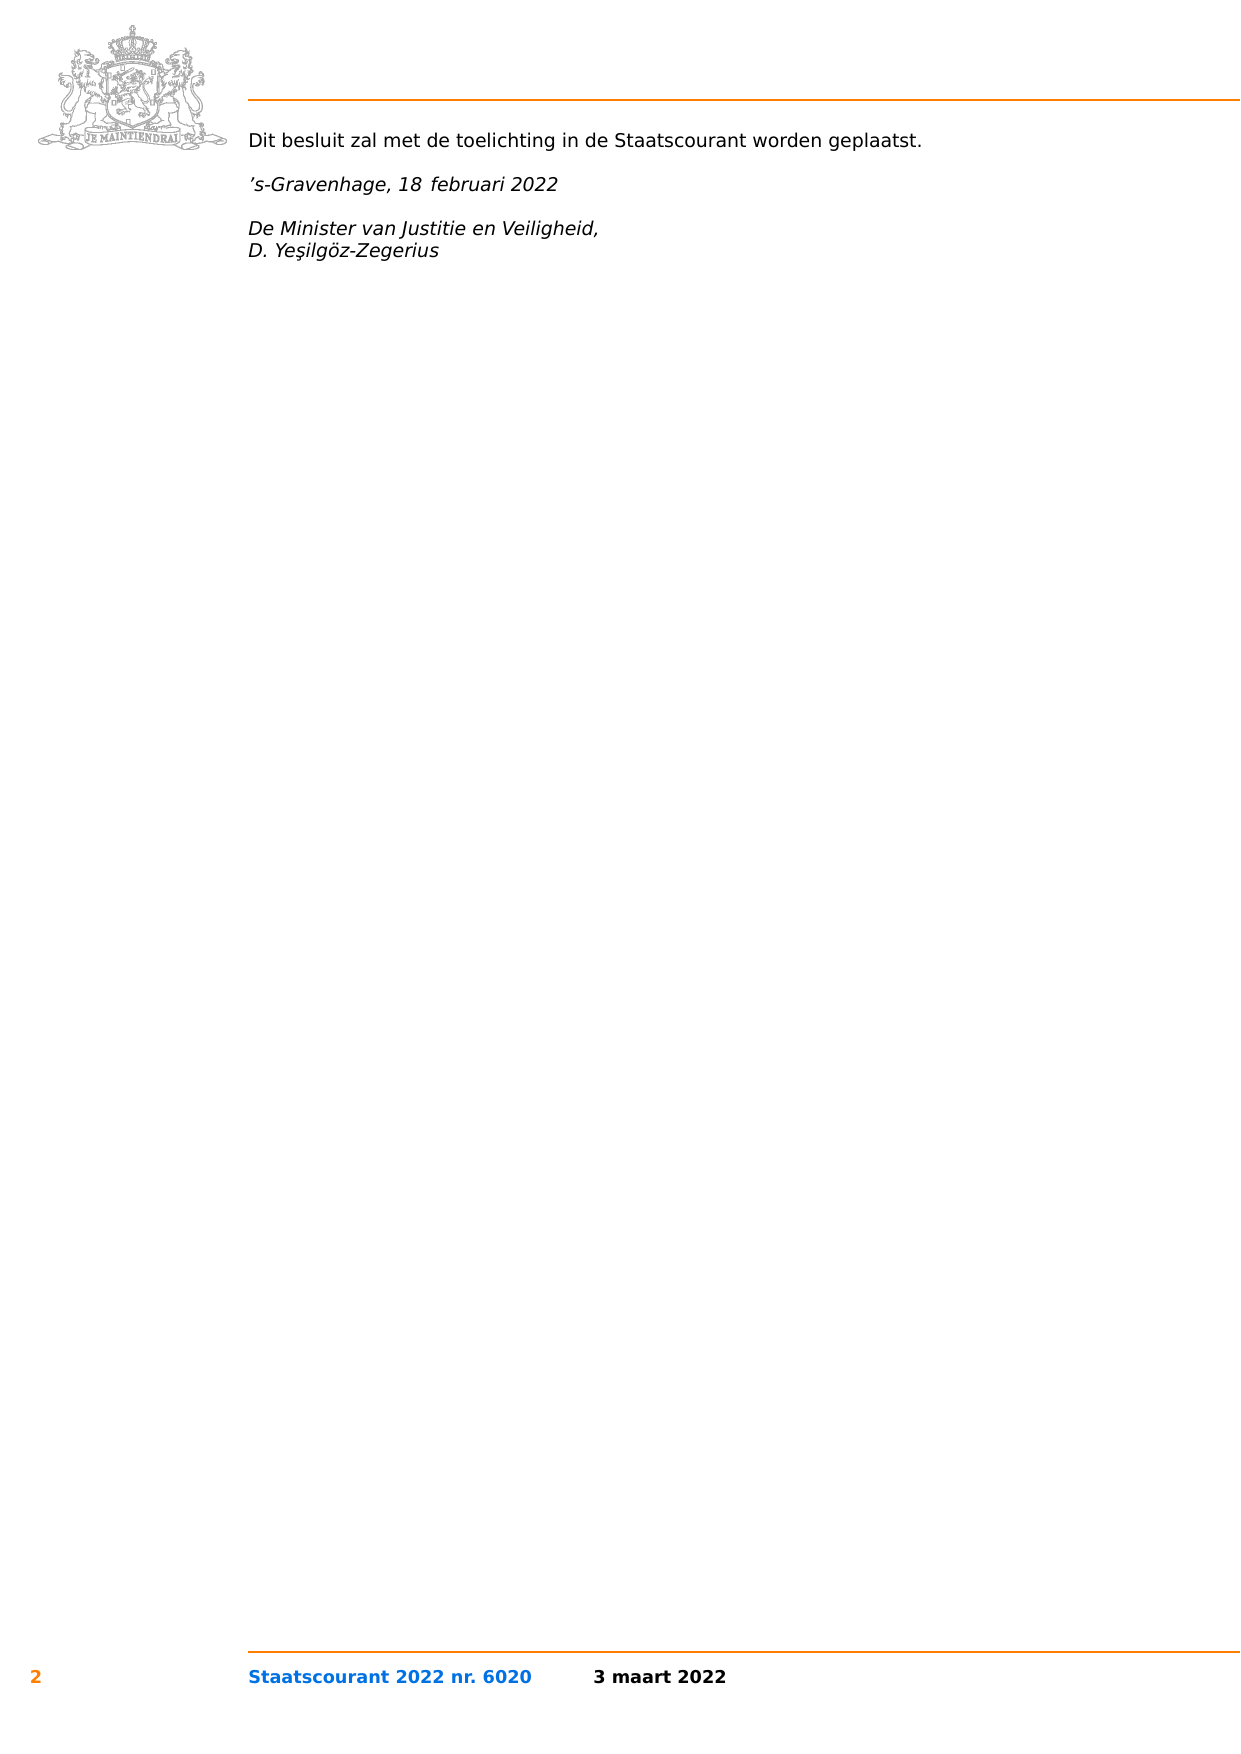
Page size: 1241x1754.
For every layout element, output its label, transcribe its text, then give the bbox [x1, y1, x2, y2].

text Dit besluit zal met de toelichting in de Staatscourant worden geplaatst. [248, 130, 1163, 152]
text ’s-Gravenhage, 18 februari 2022 [248, 174, 1163, 196]
picture [38, 25, 227, 150]
text De Minister van Justitie en Veiligheid, D. Yeşilgöz-Zegerius [248, 218, 1163, 262]
